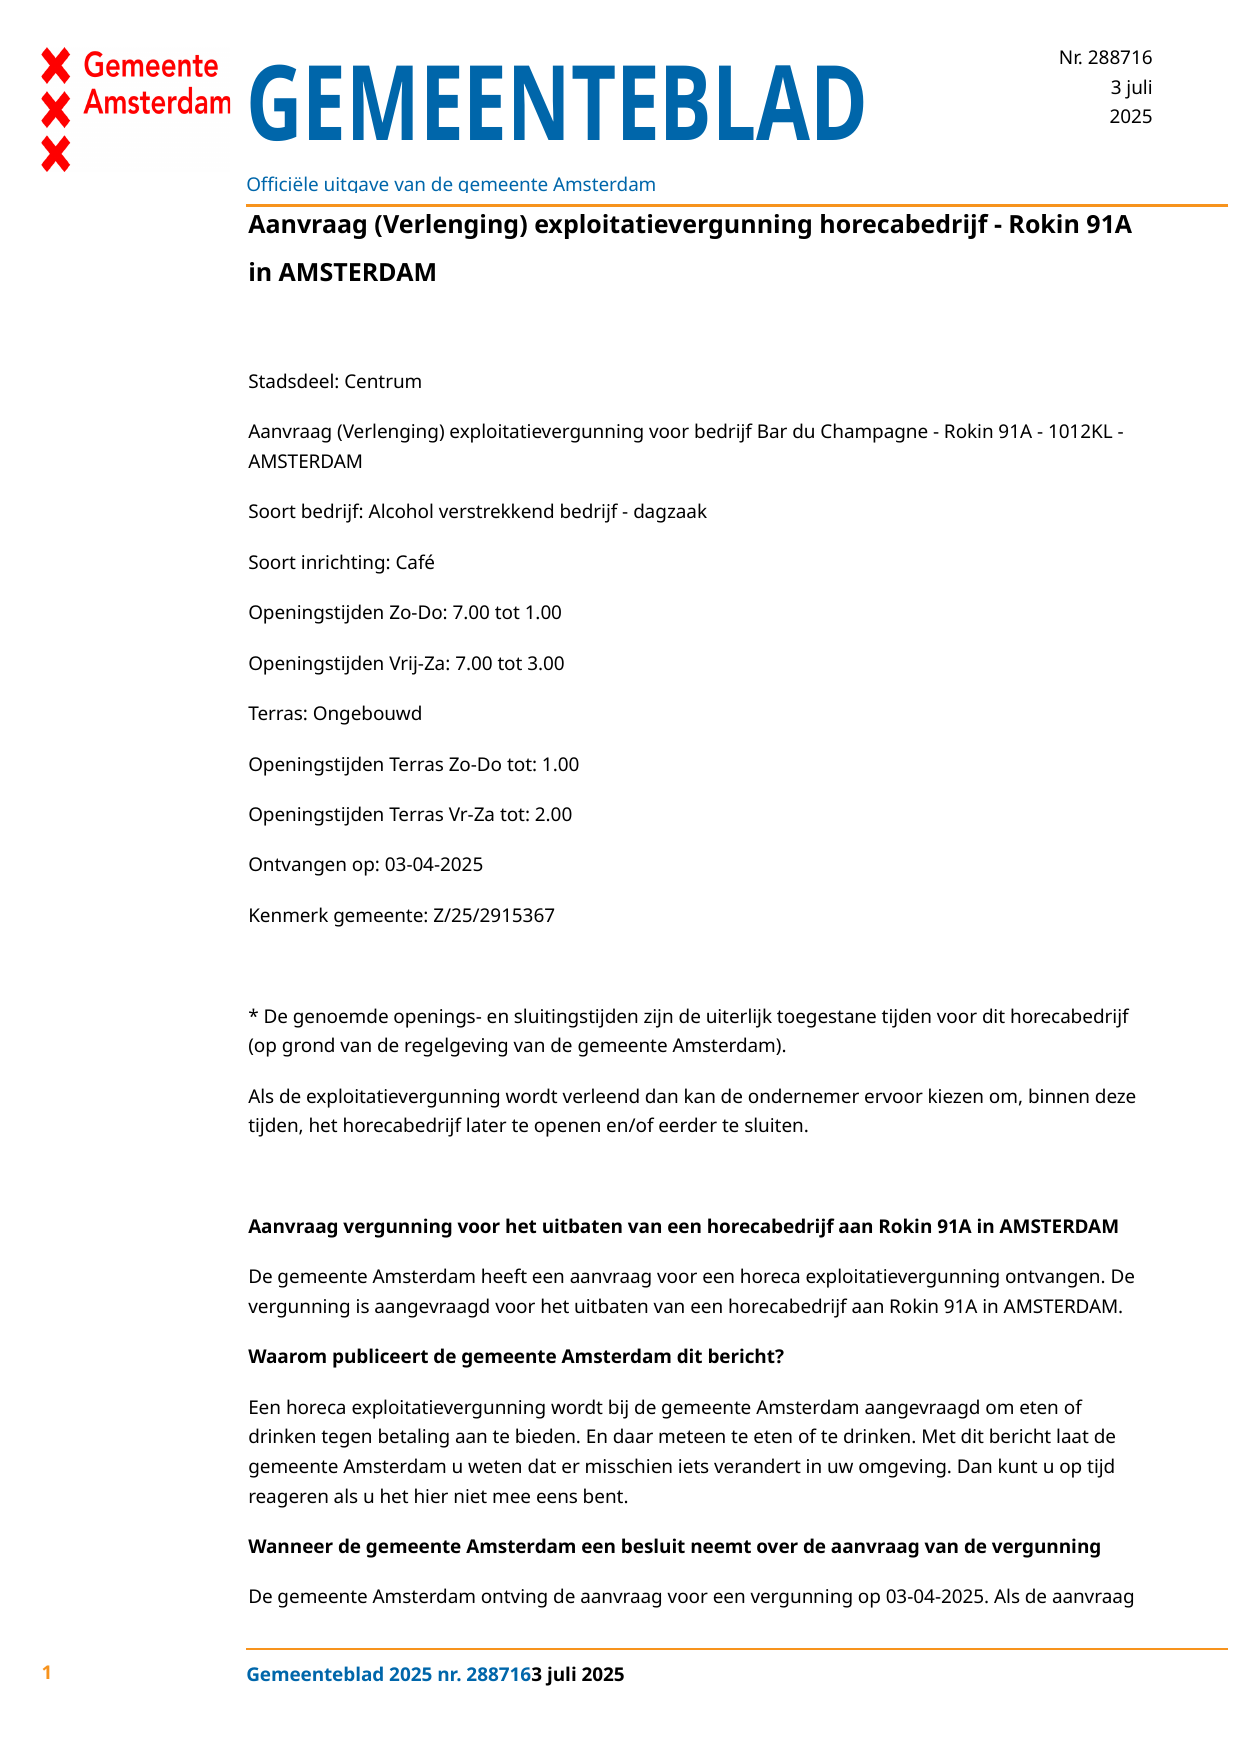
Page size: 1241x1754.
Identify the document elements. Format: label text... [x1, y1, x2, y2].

text Aanvraag vergunning voor het uitbaten van een horecabedrijf aan Rokin 91A in AMSTERDAM [248, 1213, 1152, 1239]
text Wanneer de gemeente Amsterdam een besluit neemt over de aanvraag van de vergunning [248, 1533, 1152, 1559]
text Openingstijden Zo-Do: 7.00 tot 1.00 [248, 599, 1152, 625]
picture [41, 47, 231, 172]
text Ontvangen op: 03-04-2025 [248, 852, 1152, 877]
text Aanvraag (Verlenging) exploitatievergunning horecabedrijf - Rokin 91A in AMSTERDAM [248, 207, 1152, 288]
text Als de exploitatievergunning wordt verleend dan kan de ondernemer ervoor kiezen om, binnen deze tijden, het horecabedrijf later te openen en/of eerder te sluiten. [248, 1083, 1152, 1138]
text * De genoemde openings- en sluitingstijden zijn de uiterlijk toegestane tijden voor dit horecabedrijf (op grond van de regelgeving van de gemeente Amsterdam). [248, 1003, 1152, 1058]
text Aanvraag (Verlenging) exploitatievergunning voor bedrijf Bar du Champagne - Rokin 91A - 1012KL - AMSTERDAM [248, 419, 1152, 474]
text De gemeente Amsterdam ontving de aanvraag voor een vergunning op 03-04-2025. Als de aanvraag [248, 1584, 1152, 1609]
text Soort inrichting: Café [248, 549, 1152, 575]
text Stadsdeel: Centrum [248, 368, 1152, 394]
text Openingstijden Terras Zo-Do tot: 1.00 [248, 751, 1152, 777]
text Waarom publiceert de gemeente Amsterdam dit bericht? [248, 1344, 1152, 1369]
text Soort bedrijf: Alcohol verstrekkend bedrijf - dagzaak [248, 499, 1152, 524]
text Openingstijden Vrij-Za: 7.00 tot 3.00 [248, 650, 1152, 676]
text De gemeente Amsterdam heeft een aanvraag voor een horeca exploitatievergunning ontvangen. De vergunning is aangevraagd voor het uitbaten van een horecabedrijf aan Rokin 91A in AMSTERDAM. [248, 1264, 1152, 1319]
text Kenmerk gemeente: Z/25/2915367 [248, 902, 1152, 928]
text Een horeca exploitatievergunning wordt bij de gemeente Amsterdam aangevraagd om eten of drinken tegen betaling aan te bieden. En daar meteen te eten of te drinken. Met dit bericht laat de gemeente Amsterdam u weten dat er misschien iets verandert in uw omgeving. Dan kunt u op tijd reageren als u het hier niet mee eens bent. [248, 1394, 1152, 1509]
text Terras: Ongebouwd [248, 700, 1152, 726]
text Openingstijden Terras Vr-Za tot: 2.00 [248, 801, 1152, 827]
